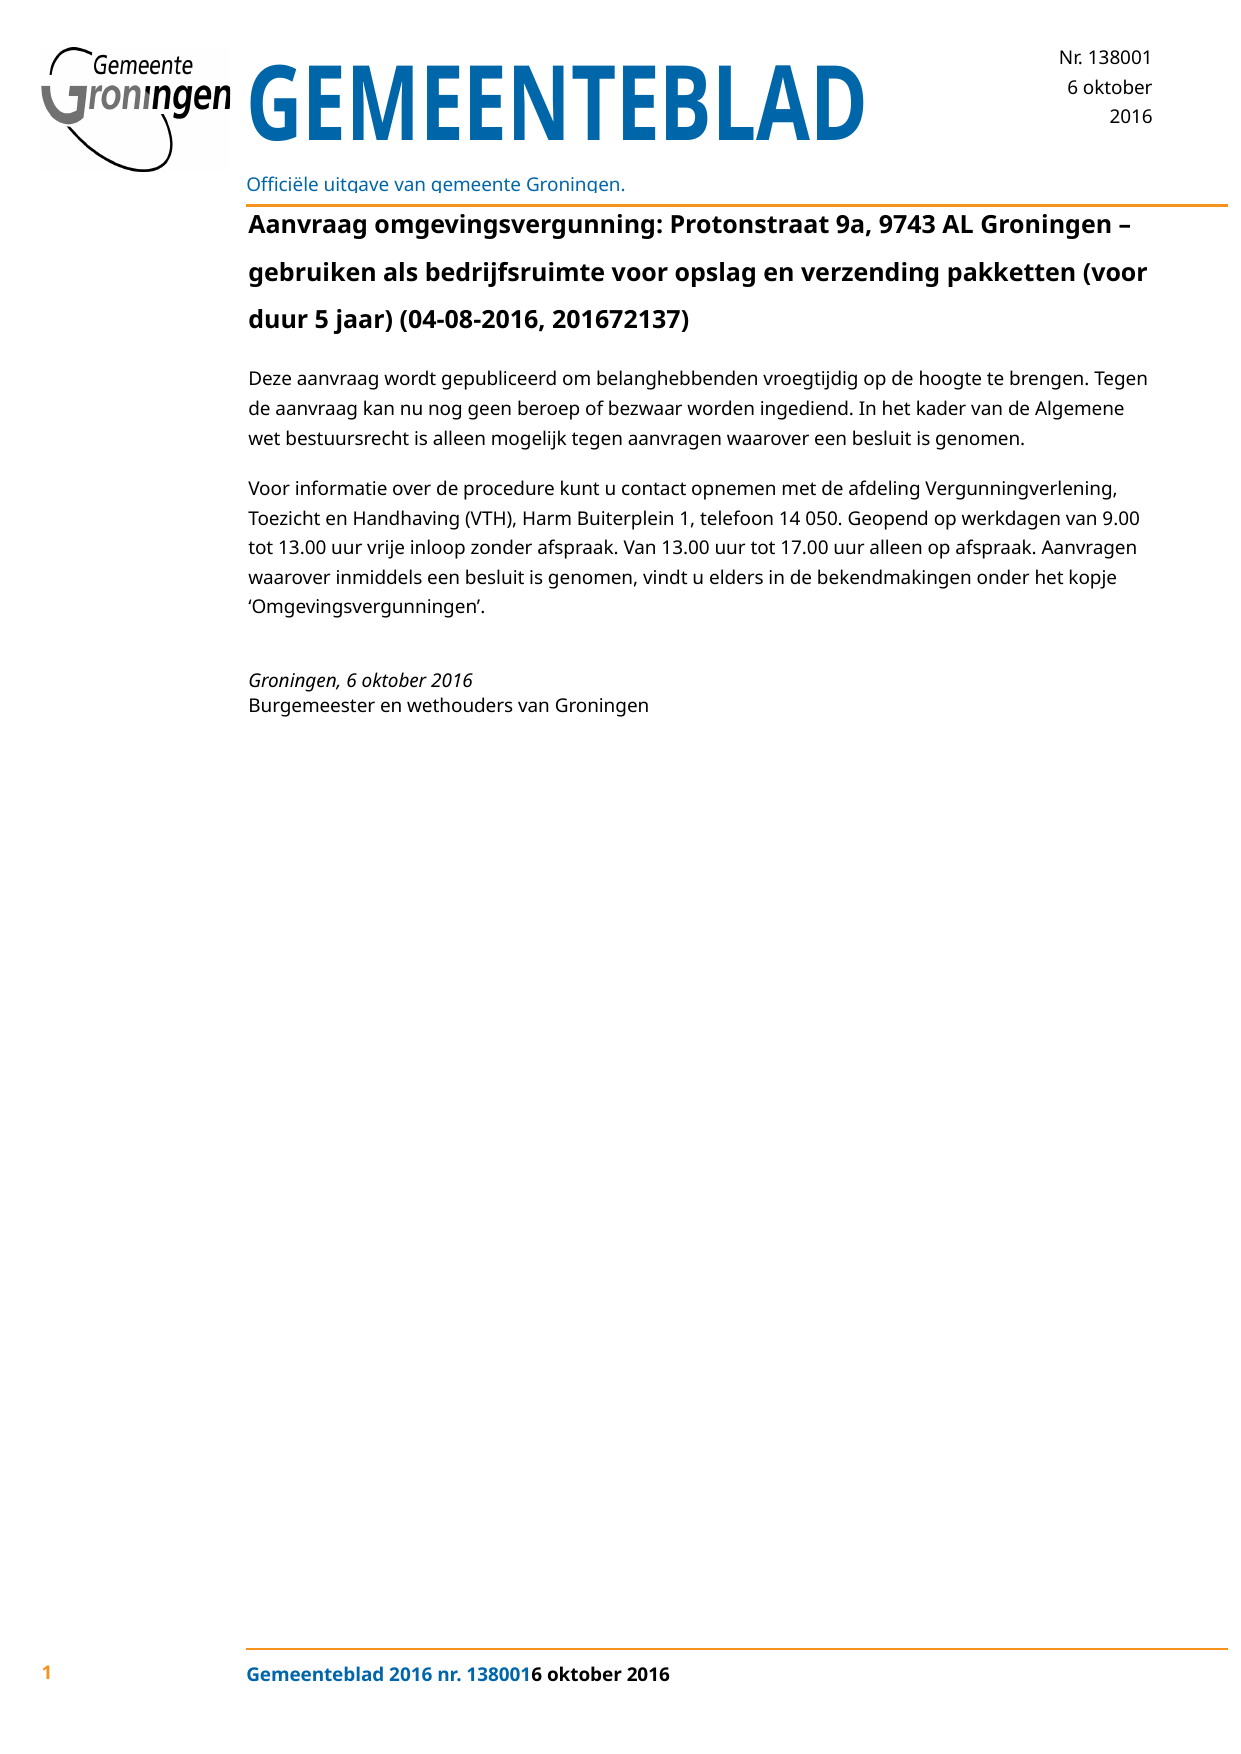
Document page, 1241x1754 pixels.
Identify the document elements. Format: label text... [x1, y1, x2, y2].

text Deze aanvraag wordt gepubliceerd om belanghebbenden vroegtijdig op de hoogte te brengen. Tegen de aanvraag kan nu nog geen beroep of bezwaar worden ingediend. In het kader van de Algemene wet bestuursrecht is alleen mogelijk tegen aanvragen waarover een besluit is genomen. [248, 366, 1152, 450]
text Aanvraag omgevingsvergunning: Protonstraat 9a, 9743 AL Groningen – gebruiken als bedrijfsruimte voor opslag en verzending pakketten (voor duur 5 jaar) (04-08-2016, 201672137) [248, 207, 1152, 336]
picture [41, 47, 231, 172]
text Groningen, 6 oktober 2016 [248, 667, 1152, 693]
text Burgemeester en wethouders van Groningen [248, 693, 1152, 718]
text Voor informatie over de procedure kunt u contact opnemen met de afdeling Vergunningverlening, Toezicht en Handhaving (VTH), Harm Buiterplein 1, telefoon 14 050. Geopend op werkdagen van 9.00 tot 13.00 uur vrije inloop zonder afspraak. Van 13.00 uur tot 17.00 uur alleen op afspraak. Aanvragen waarover inmiddels een besluit is genomen, vindt u elders in de bekendmakingen onder het kopje ‘Omgevingsvergunningen’. [248, 475, 1152, 619]
